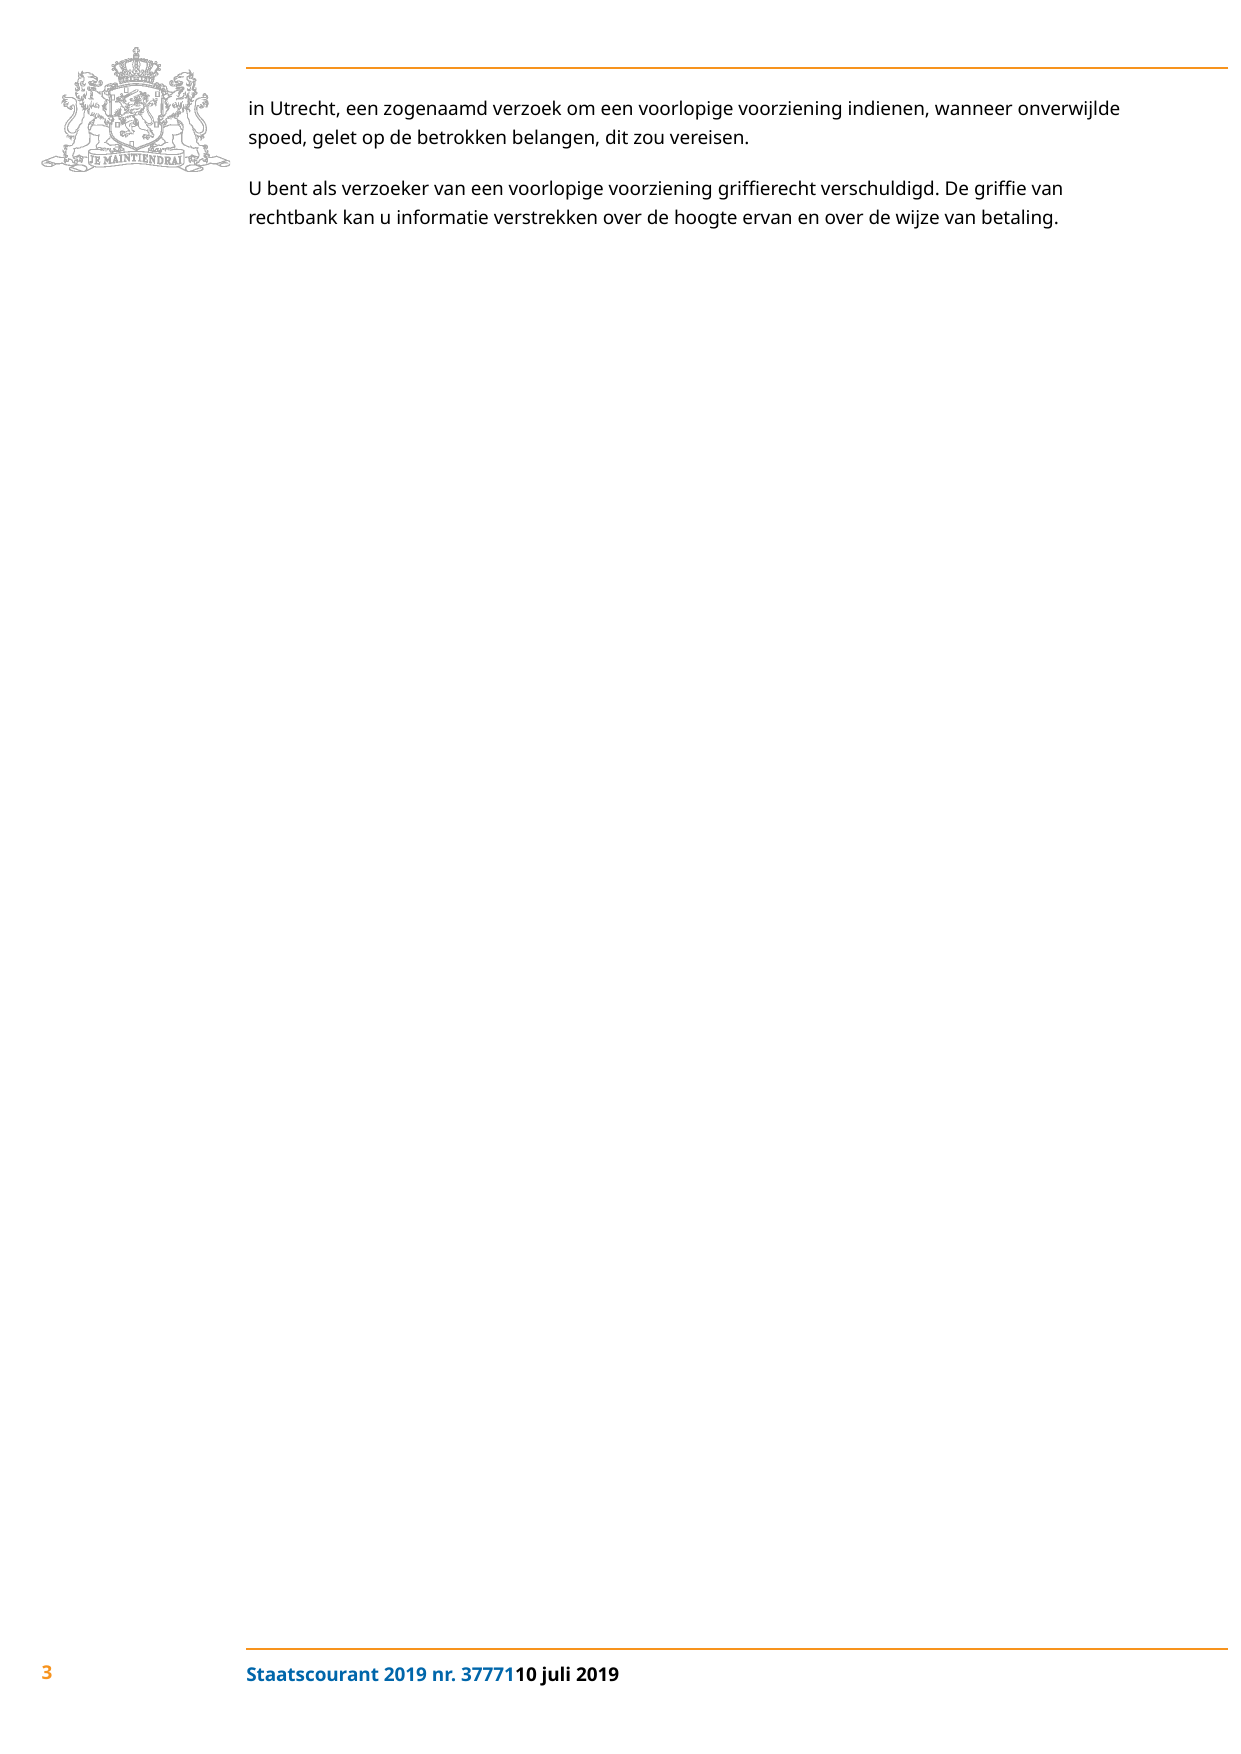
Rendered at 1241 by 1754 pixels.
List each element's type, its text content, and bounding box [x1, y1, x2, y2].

picture [41, 47, 231, 172]
text in Utrecht, een zogenaamd verzoek om een voorlopige voorziening indienen, wanneer onverwijlde spoed, gelet op de betrokken belangen, dit zou vereisen. [248, 95, 1152, 150]
text U bent als verzoeker van een voorlopige voorziening griffierecht verschuldigd. De griffie van rechtbank kan u informatie verstrekken over de hoogte ervan en over de wijze van betaling. [248, 175, 1152, 230]
